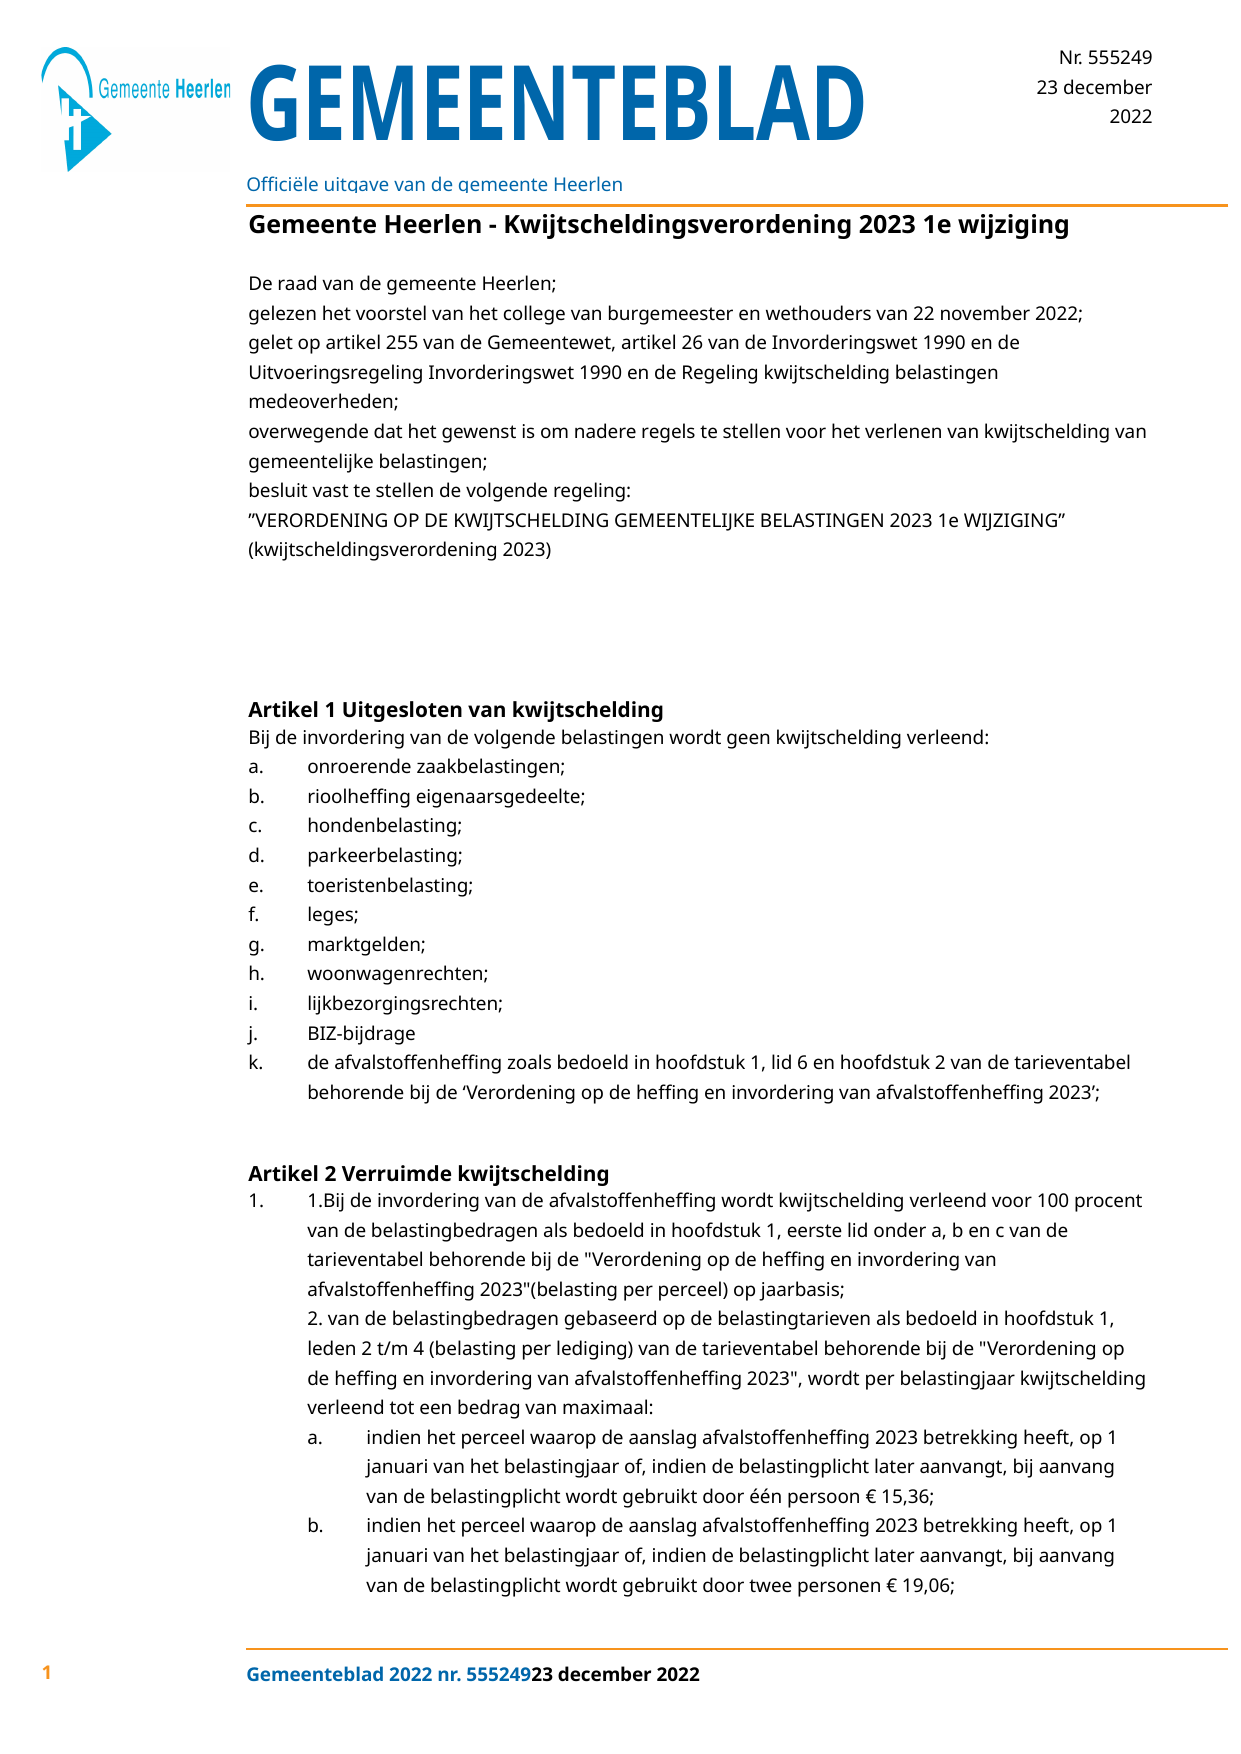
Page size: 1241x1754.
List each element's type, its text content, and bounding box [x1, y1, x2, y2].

text ”VERORDENING OP DE KWIJTSCHELDING GEMEENTELIJKE BELASTINGEN 2023 1e WIJZIGING” [248, 507, 1152, 533]
text Bij de invordering van de volgende belastingen wordt geen kwijtschelding verleend: [248, 724, 1152, 749]
list rioolheffing eigenaarsgedeelte; [248, 783, 1152, 809]
list leges; [248, 901, 1152, 927]
list marktgelden; [248, 931, 1152, 957]
list BIZ-bijdrage [248, 1020, 1152, 1045]
text gelet op artikel 255 van de Gemeentewet, artikel 26 van de Invorderingswet 1990 en de Uitvoeringsregeling Invorderingswet 1990 en de Regeling kwijtschelding belastingen medeoverheden; [248, 329, 1152, 414]
text Artikel 2 Verruimde kwijtschelding [248, 1159, 1152, 1187]
text (kwijtscheldingsverordening 2023) [248, 537, 1152, 562]
text overwegende dat het gewenst is om nadere regels te stellen voor het verlenen van kwijtschelding van gemeentelijke belastingen; [248, 418, 1152, 473]
list parkeerbelasting; [248, 842, 1152, 868]
list 1.Bij de invordering van de afvalstoffenheffing wordt kwijtschelding verleend voor 100 procent van de belastingbedragen als bedoeld in hoofdstuk 1, eerste lid onder a, b en c van de tarieventabel behorende bij de "Verordening op de heffing en invordering van afvalstoffenheffing 2023"(belasting per perceel) op jaarbasis; [248, 1187, 1152, 1302]
text gelezen het voorstel van het college van burgemeester en wethouders van 22 november 2022; [248, 300, 1152, 326]
picture [41, 47, 231, 172]
list indien het perceel waarop de aanslag afvalstoffenheffing 2023 betrekking heeft, op 1 januari van het belastingjaar of, indien de belastingplicht later aanvangt, bij aanvang van de belastingplicht wordt gebruikt door twee personen € 19,06; [307, 1513, 1152, 1598]
list onroerende zaakbelastingen; [248, 753, 1152, 779]
text Gemeente Heerlen - Kwijtscheldingsverordening 2023 1e wijziging [248, 207, 1152, 241]
list toeristenbelasting; [248, 872, 1152, 897]
list indien het perceel waarop de aanslag afvalstoffenheffing 2023 betrekking heeft, op 1 januari van het belastingjaar of, indien de belastingplicht later aanvangt, bij aanvang van de belastingplicht wordt gebruikt door één persoon € 15,36; [307, 1424, 1152, 1509]
picture [41, 47, 59, 70]
text besluit vast te stellen de volgende regeling: [248, 477, 1152, 503]
list hondenbelasting; [248, 813, 1152, 838]
text Artikel 1 Uitgesloten van kwijtschelding [248, 695, 1152, 724]
list de afvalstoffenheffing zoals bedoeld in hoofdstuk 1, lid 6 en hoofdstuk 2 van de tarieventabel behorende bij de ‘Verordening op de heffing en invordering van afvalstoffenheffing 2023’; [248, 1049, 1152, 1104]
text De raad van de gemeente Heerlen; [248, 270, 1152, 296]
list woonwagenrechten; [248, 961, 1152, 986]
list lijkbezorgingsrechten; [248, 990, 1152, 1016]
list 2. van de belastingbedragen gebaseerd op de belastingtarieven als bedoeld in hoofdstuk 1, leden 2 t/m 4 (belasting per lediging) van de tarieventabel behorende bij de "Verordening op de heffing en invordering van afvalstoffenheffing 2023", wordt per belastingjaar kwijtschelding verleend tot een bedrag van maximaal: [248, 1306, 1152, 1420]
